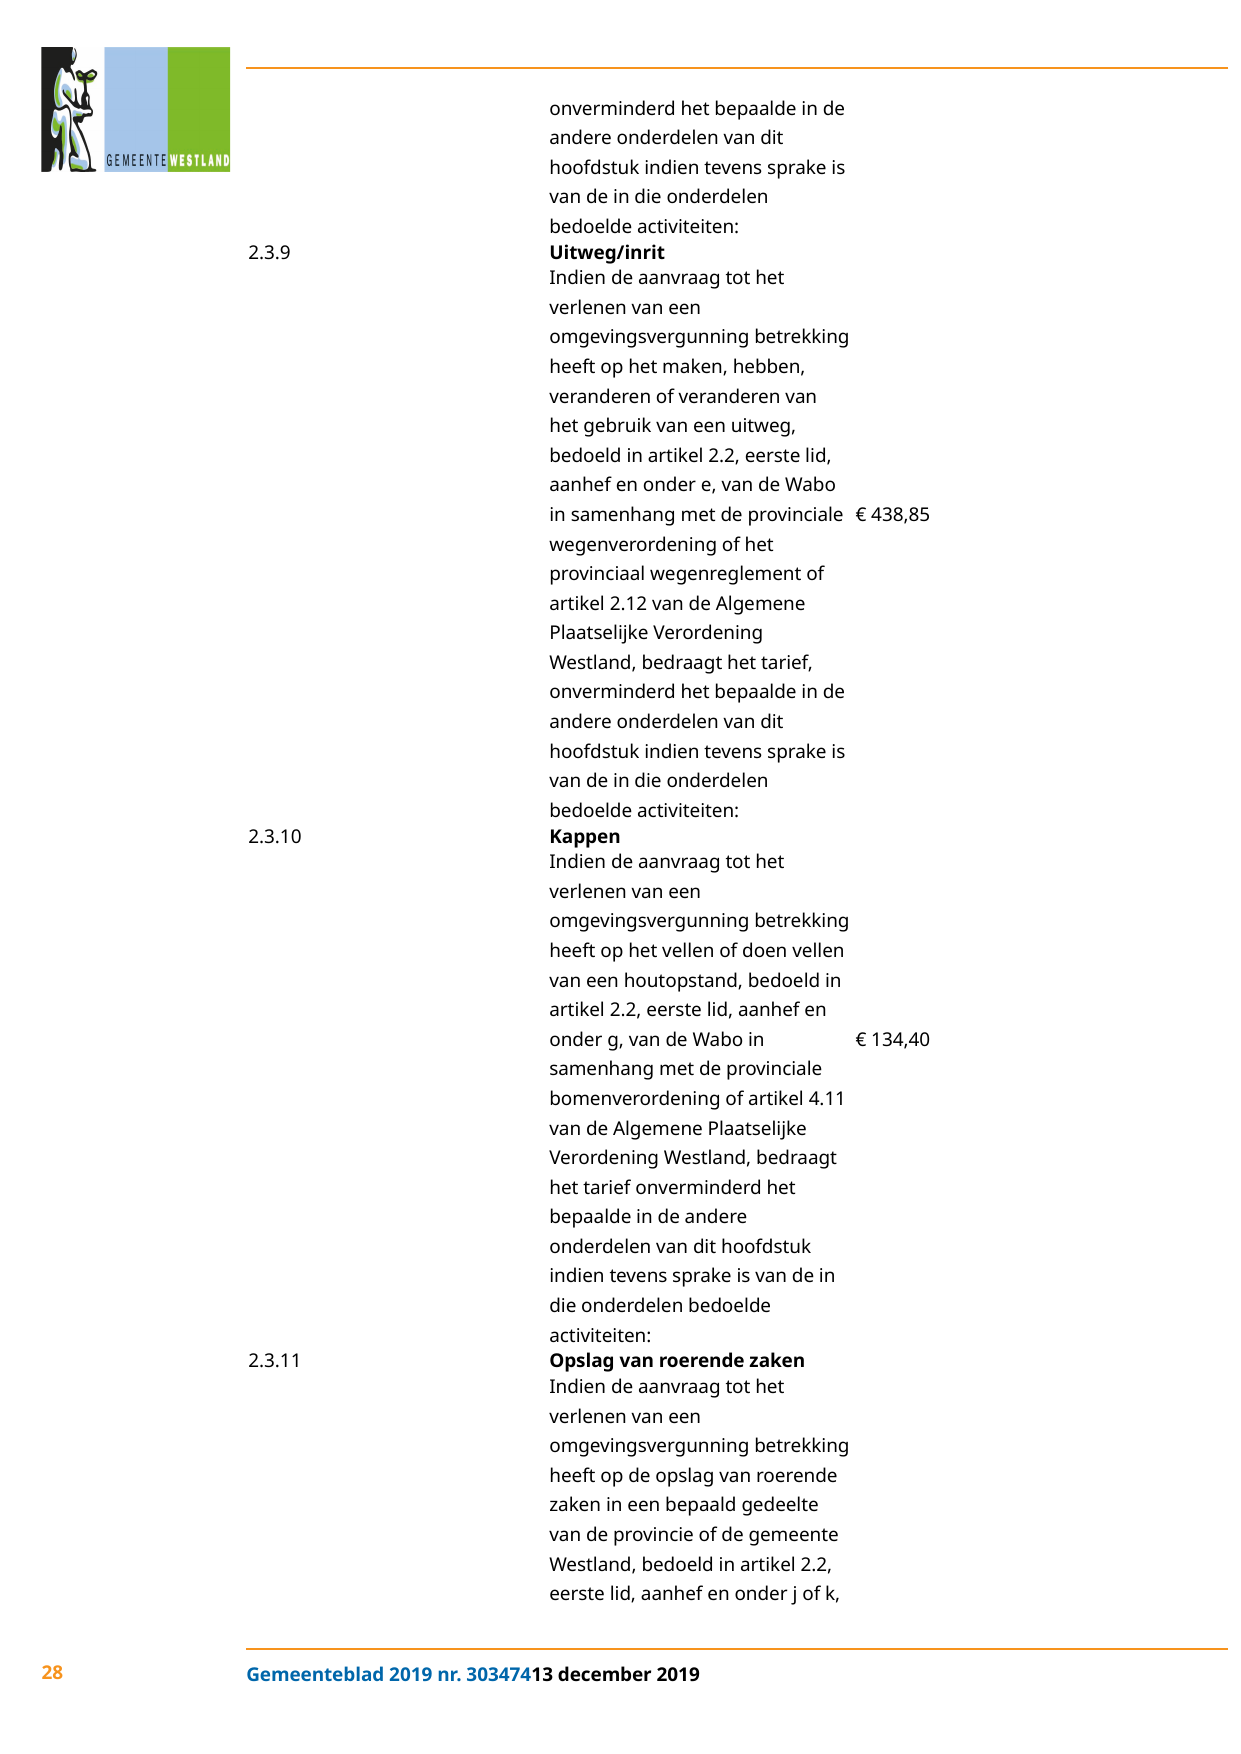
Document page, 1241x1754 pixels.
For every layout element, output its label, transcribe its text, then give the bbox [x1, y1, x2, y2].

table_cell Indien de aanvraag tot het verlenen van een omgevingsvergunning betrekking heeft op het vellen of doen vellen van een houtopstand, bedoeld in artikel 2.2, eerste lid, aanhef en onder g, van de Wabo in samenhang met de provinciale bomenverordening of artikel 4.11 van de Algemene Plaatselijke Verordening Westland, bedraagt het tarief onverminderd het bepaalde in de andere onderdelen van dit hoofdstuk indien tevens sprake is van de in die onderdelen bedoelde activiteiten: [549, 849, 850, 1348]
table_cell [850, 95, 1152, 239]
table_cell Uitweg/inrit [549, 239, 850, 264]
table_cell onverminderd het bepaalde in de andere onderdelen van dit hoofdstuk indien tevens sprake is van de in die onderdelen bedoelde activiteiten: [549, 95, 850, 239]
table_cell 2.3.10 [248, 823, 549, 848]
table_cell [850, 239, 1152, 264]
table_cell [850, 823, 1152, 848]
table_cell [248, 95, 549, 239]
table_cell [248, 1373, 549, 1606]
table_cell [850, 1373, 1152, 1606]
table_cell Opslag van roerende zaken [549, 1348, 850, 1373]
table_cell Indien de aanvraag tot het verlenen van een omgevingsvergunning betrekking heeft op het maken, hebben, veranderen of veranderen van het gebruik van een uitweg, bedoeld in artikel 2.2, eerste lid, aanhef en onder e, van de Wabo in samenhang met de provinciale wegenverordening of het provinciaal wegenreglement of artikel 2.12 van de Algemene Plaatselijke Verordening Westland, bedraagt het tarief, onverminderd het bepaalde in de andere onderdelen van dit hoofdstuk indien tevens sprake is van de in die onderdelen bedoelde activiteiten: [549, 265, 850, 823]
table_cell [850, 1348, 1152, 1373]
table_cell [248, 265, 549, 823]
table_cell 2.3.9 [248, 239, 549, 264]
table_cell 2.3.11 [248, 1348, 549, 1373]
table_cell [248, 849, 549, 1348]
table_cell Indien de aanvraag tot het verlenen van een omgevingsvergunning betrekking heeft op de opslag van roerende zaken in een bepaald gedeelte van de provincie of de gemeente Westland, bedoeld in artikel 2.2, eerste lid, aanhef en onder j of k, [549, 1373, 850, 1606]
picture [41, 47, 231, 172]
table_cell € 134,40 [850, 849, 1152, 1348]
table_cell Kappen [549, 823, 850, 848]
table_cell € 438,85 [850, 265, 1152, 823]
